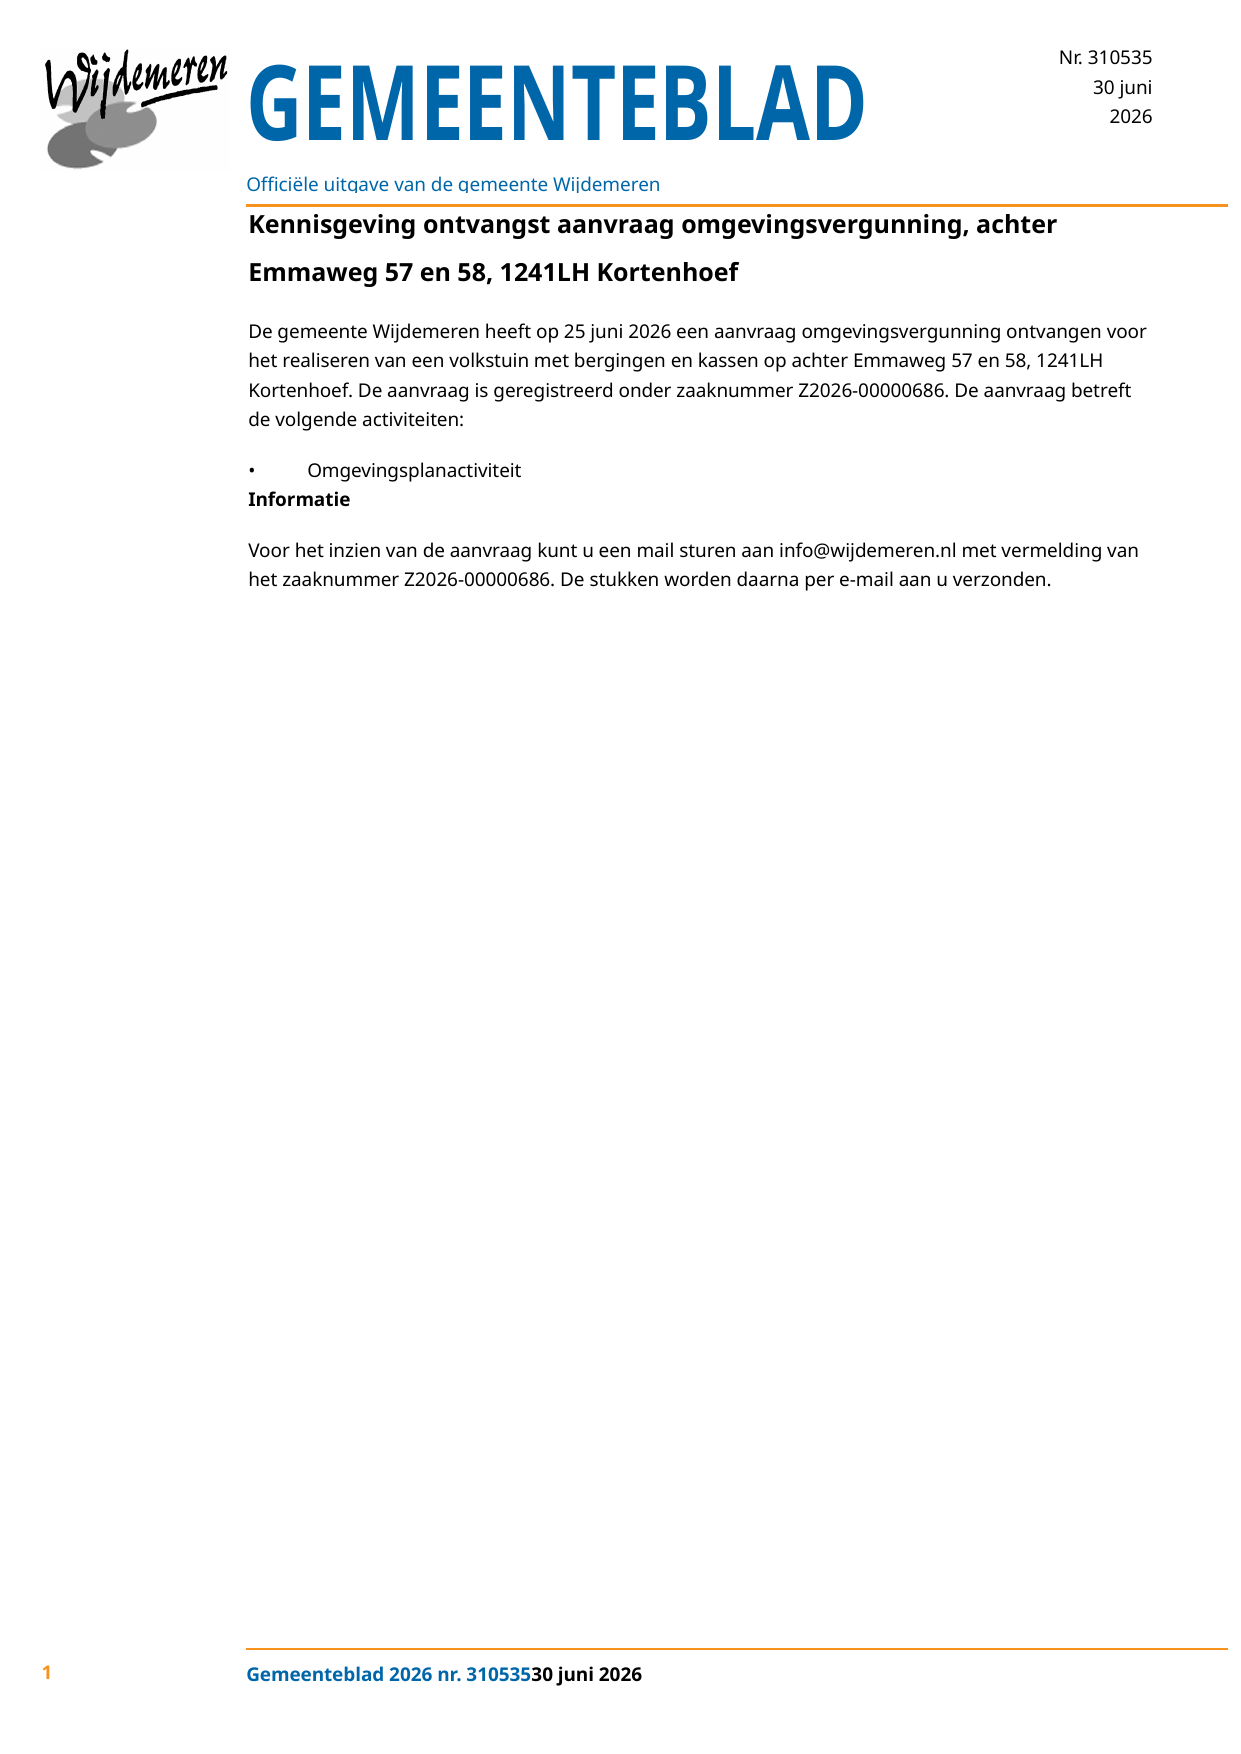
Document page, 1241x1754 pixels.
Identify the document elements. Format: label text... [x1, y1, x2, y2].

text De gemeente Wijdemeren heeft op 25 juni 2026 een aanvraag omgevingsvergunning ontvangen voor het realiseren van een volkstuin met bergingen en kassen op achter Emmaweg 57 en 58, 1241LH Kortenhoef. De aanvraag is geregistreerd onder zaaknummer Z2026-00000686. De aanvraag betreft de volgende activiteiten: [248, 318, 1152, 432]
list Omgevingsplanactiviteit [248, 457, 1152, 483]
text Voor het inzien van de aanvraag kunt u een mail sturen aan info@wijdemeren.nl met vermelding van het zaaknummer Z2026-00000686. De stukken worden daarna per e-mail aan u verzonden. [248, 537, 1152, 592]
picture [41, 47, 231, 172]
text Informatie [248, 487, 1152, 512]
text Kennisgeving ontvangst aanvraag omgevingsvergunning, achter Emmaweg 57 en 58, 1241LH Kortenhoef [248, 207, 1152, 288]
